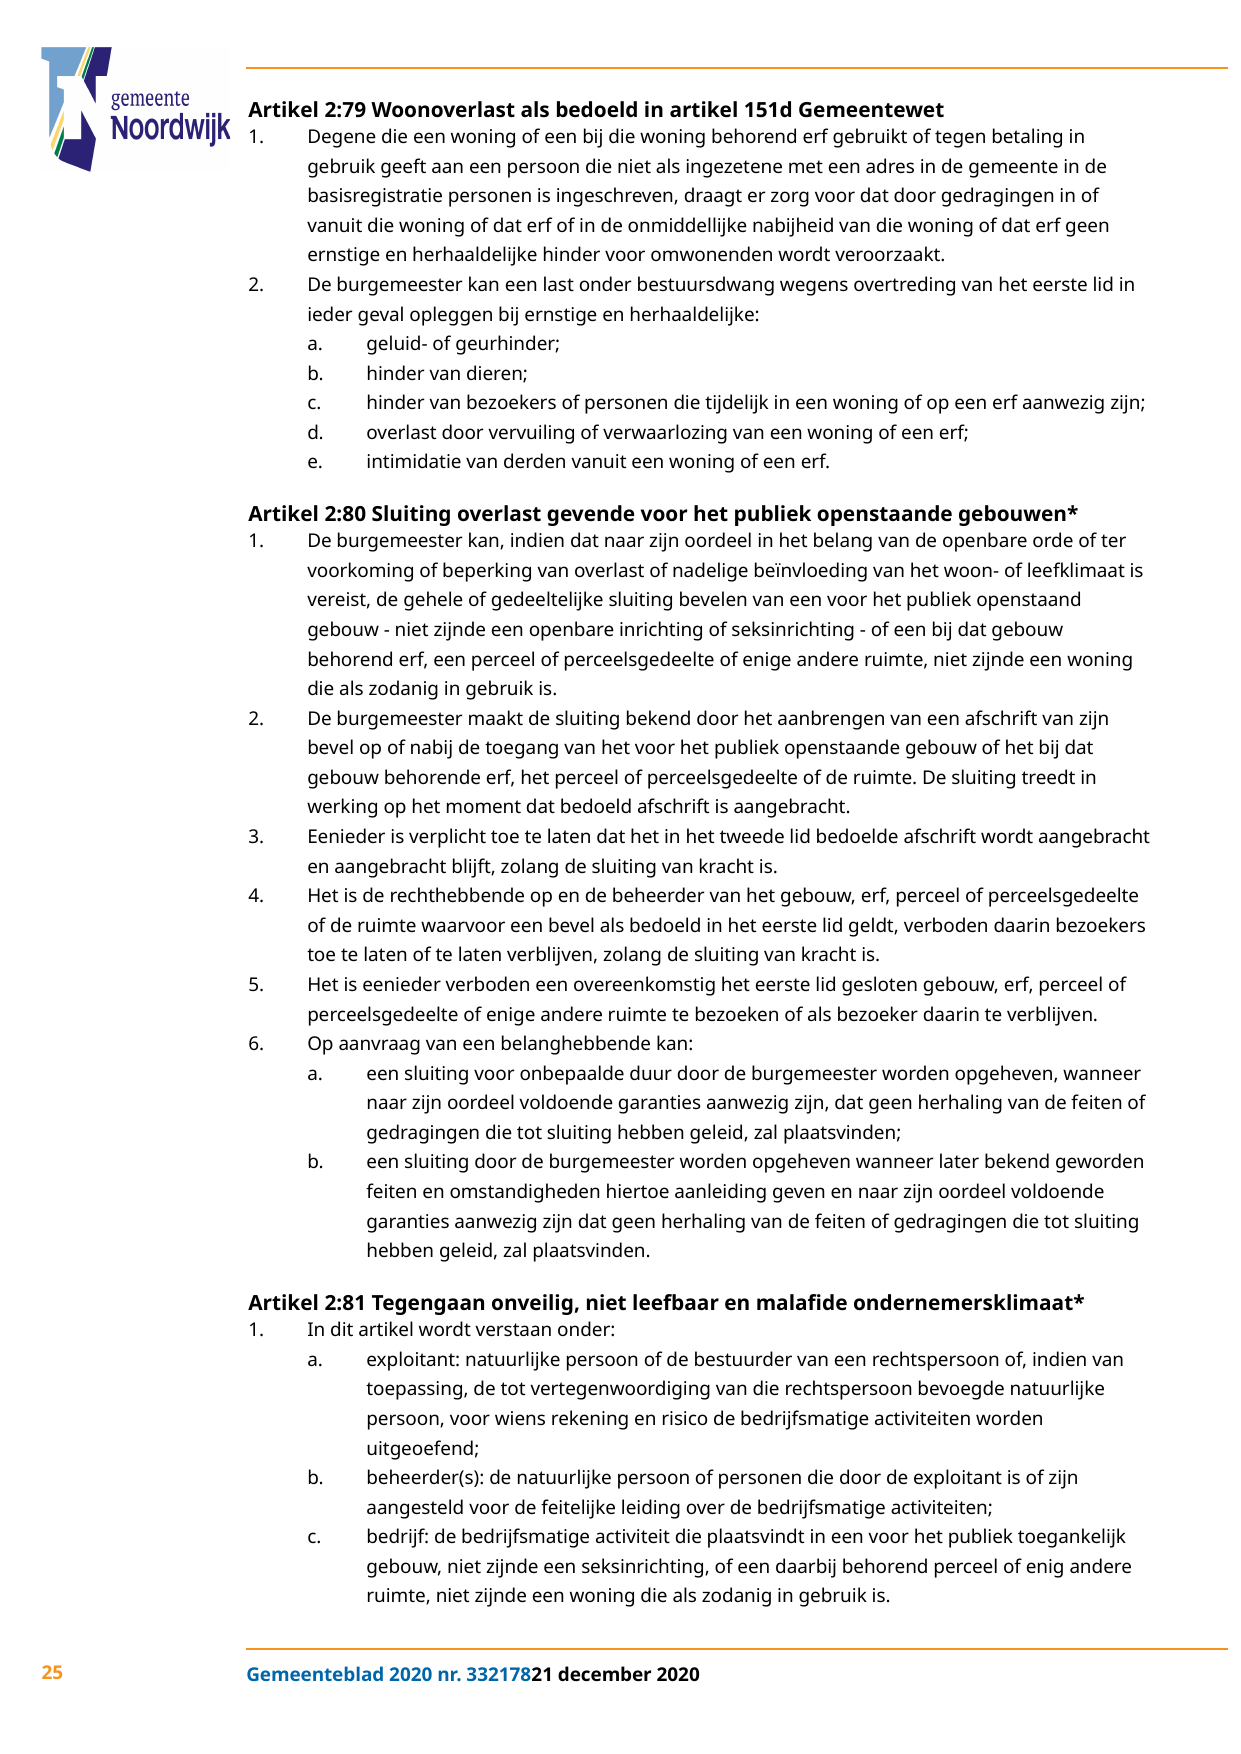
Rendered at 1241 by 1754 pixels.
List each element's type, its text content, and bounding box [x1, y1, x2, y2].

text Artikel 2:80 Sluiting overlast gevende voor het publiek openstaande gebouwen* [248, 499, 1152, 527]
list hinder van dieren; [307, 360, 1152, 386]
list hinder van bezoekers of personen die tijdelijk in een woning of op een erf aanwezig zijn; [307, 389, 1152, 415]
list Eenieder is verplicht toe te laten dat het in het tweede lid bedoelde afschrift wordt aangebracht en aangebracht blijft, zolang de sluiting van kracht is. [248, 823, 1152, 879]
list Op aanvraag van een belanghebbende kan: [248, 1030, 1152, 1056]
list De burgemeester kan een last onder bestuursdwang wegens overtreding van het eerste lid in ieder geval opleggen bij ernstige en herhaaldelijke: [248, 271, 1152, 326]
list bedrijf: de bedrijfsmatige activiteit die plaatsvindt in een voor het publiek toegankelijk gebouw, niet zijnde een seksinrichting, of een daarbij behorend perceel of enig andere ruimte, niet zijnde een woning die als zodanig in gebruik is. [307, 1523, 1152, 1608]
list een sluiting voor onbepaalde duur door de burgemeester worden opgeheven, wanneer naar zijn oordeel voldoende garanties aanwezig zijn, dat geen herhaling van de feiten of gedragingen die tot sluiting hebben geleid, zal plaatsvinden; [307, 1060, 1152, 1145]
text Artikel 2:79 Woonoverlast als bedoeld in artikel 151d Gemeentewet [248, 95, 1152, 123]
list beheerder(s): de natuurlijke persoon of personen die door de exploitant is of zijn aangesteld voor de feitelijke leiding over de bedrijfsmatige activiteiten; [307, 1464, 1152, 1519]
list overlast door vervuiling of verwaarlozing van een woning of een erf; [307, 419, 1152, 445]
text Artikel 2:81 Tegengaan onveilig, niet leefbaar en malafide ondernemersklimaat* [248, 1288, 1152, 1316]
list De burgemeester kan, indien dat naar zijn oordeel in het belang van de openbare orde of ter voorkoming of beperking van overlast of nadelige beïnvloeding van het woon- of leefklimaat is vereist, de gehele of gedeeltelijke sluiting bevelen van een voor het publiek openstaand gebouw - niet zijnde een openbare inrichting of seksinrichting - of een bij dat gebouw behorend erf, een perceel of perceelsgedeelte of enige andere ruimte, niet zijnde een woning die als zodanig in gebruik is. [248, 527, 1152, 701]
list De burgemeester maakt de sluiting bekend door het aanbrengen van een afschrift van zijn bevel op of nabij de toegang van het voor het publiek openstaande gebouw of het bij dat gebouw behorende erf, het perceel of perceelsgedeelte of de ruimte. De sluiting treedt in werking op het moment dat bedoeld afschrift is aangebracht. [248, 705, 1152, 819]
list geluid- of geurhinder; [307, 330, 1152, 356]
list Het is eenieder verboden een overeenkomstig het eerste lid gesloten gebouw, erf, perceel of perceelsgedeelte of enige andere ruimte te bezoeken of als bezoeker daarin te verblijven. [248, 971, 1152, 1027]
list een sluiting door de burgemeester worden opgeheven wanneer later bekend geworden feiten en omstandigheden hiertoe aanleiding geven en naar zijn oordeel voldoende garanties aanwezig zijn dat geen herhaling van de feiten of gedragingen die tot sluiting hebben geleid, zal plaatsvinden. [307, 1149, 1152, 1263]
list In dit artikel wordt verstaan onder: [248, 1316, 1152, 1342]
list intimidatie van derden vanuit een woning of een erf. [307, 449, 1152, 474]
list Degene die een woning of een bij die woning behorend erf gebruikt of tegen betaling in gebruik geeft aan een persoon die niet als ingezetene met een adres in de gemeente in de basisregistratie personen is ingeschreven, draagt er zorg voor dat door gedragingen in of vanuit die woning of dat erf of in de onmiddellijke nabijheid van die woning of dat erf geen ernstige en herhaaldelijke hinder voor omwonenden wordt veroorzaakt. [248, 123, 1152, 267]
list Het is de rechthebbende op en de beheerder van het gebouw, erf, perceel of perceelsgedeelte of de ruimte waarvoor een bevel als bedoeld in het eerste lid geldt, verboden daarin bezoekers toe te laten of te laten verblijven, zolang de sluiting van kracht is. [248, 882, 1152, 967]
picture [41, 47, 231, 172]
list exploitant: natuurlijke persoon of de bestuurder van een rechtspersoon of, indien van toepassing, de tot vertegenwoordiging van die rechtspersoon bevoegde natuurlijke persoon, voor wiens rekening en risico de bedrijfsmatige activiteiten worden uitgeoefend; [307, 1346, 1152, 1460]
